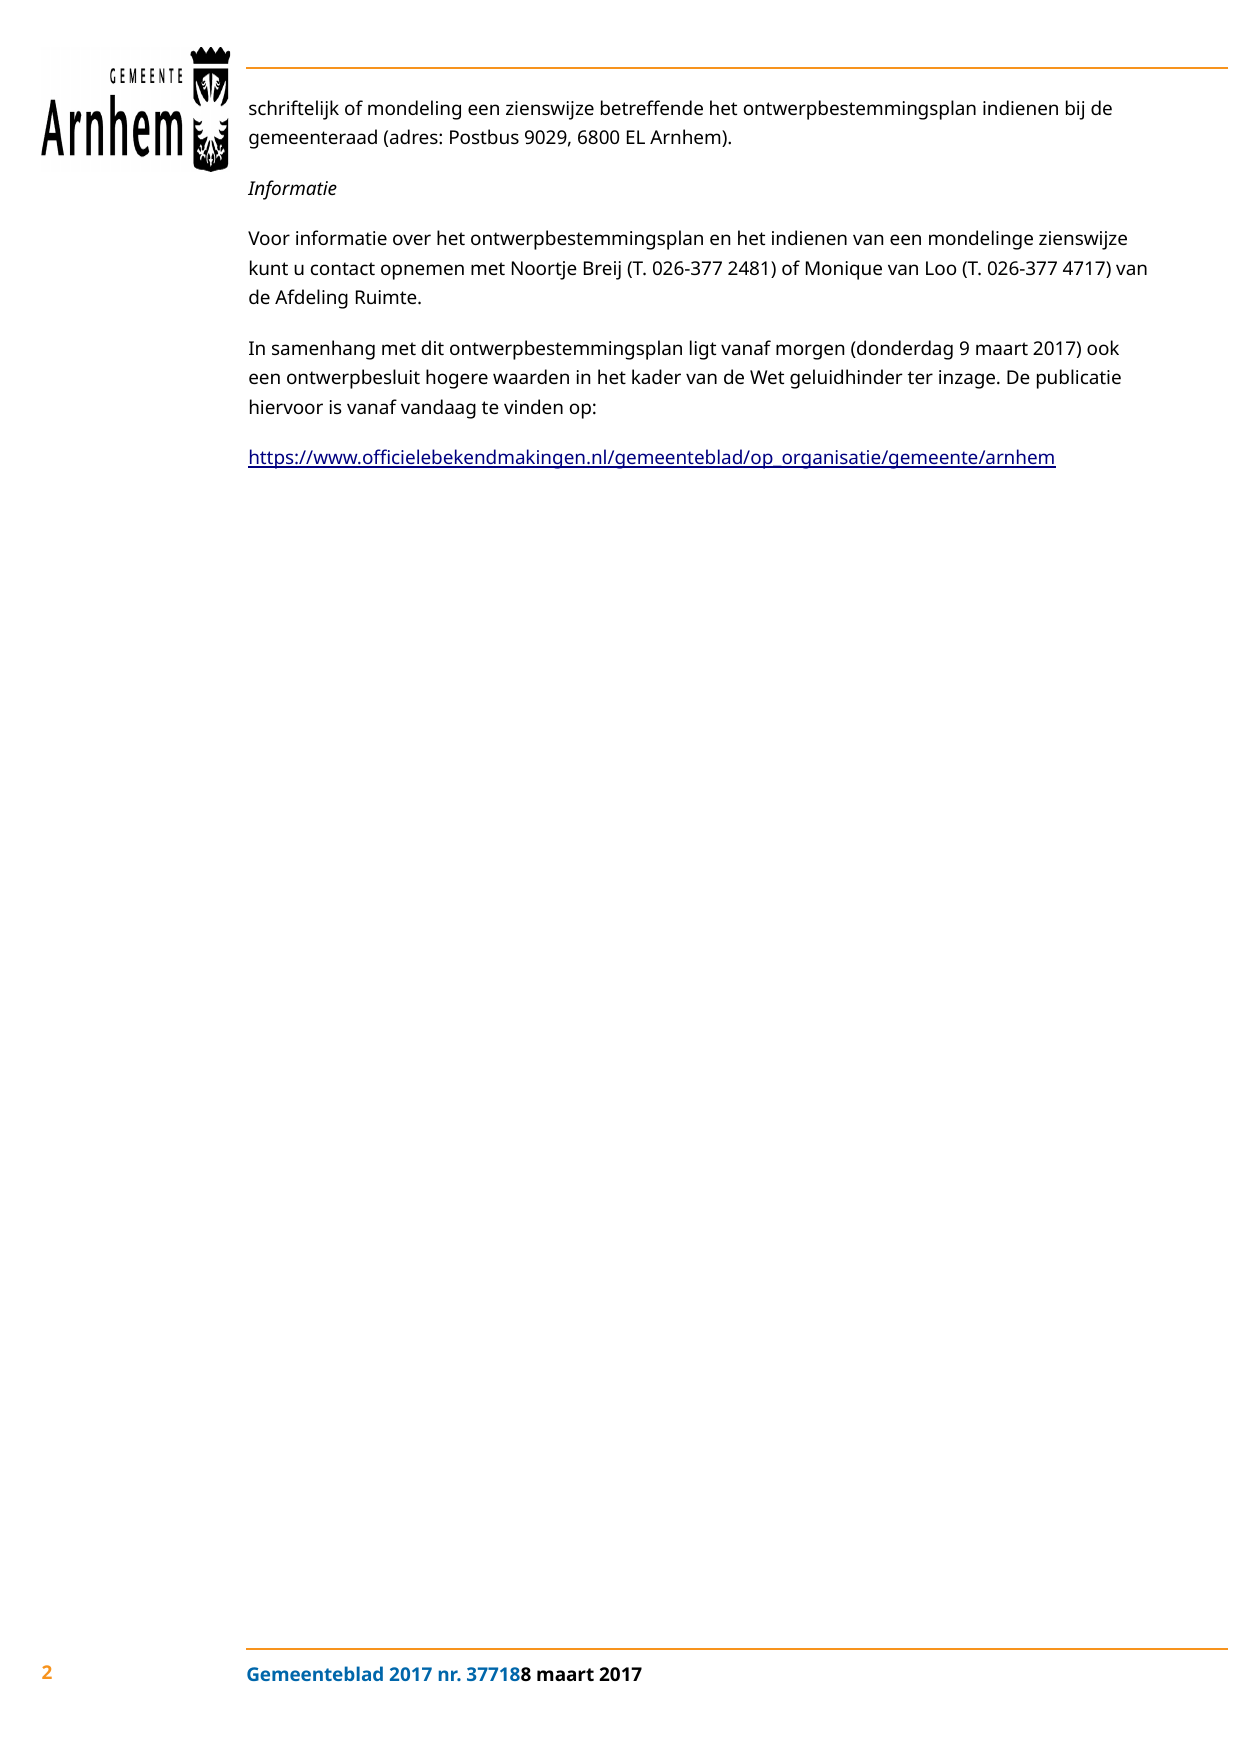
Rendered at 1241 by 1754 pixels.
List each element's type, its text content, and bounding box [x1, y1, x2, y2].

text Voor informatie over het ontwerpbestemmingsplan en het indienen van een mondelinge zienswijze kunt u contact opnemen met Noortje Breij (T. 026-377 2481) of Monique van Loo (T. 026-377 4717) van de Afdeling Ruimte. [248, 225, 1152, 310]
text https://www.officielebekendmakingen.nl/gemeenteblad/op_organisatie/gemeente/arnhem [248, 444, 1152, 470]
text In samenhang met dit ontwerpbestemmingsplan ligt vanaf morgen (donderdag 9 maart 2017) ook een ontwerpbesluit hogere waarden in het kader van de Wet geluidhinder ter inzage. De publicatie hiervoor is vanaf vandaag te vinden op: [248, 335, 1152, 420]
text schriftelijk of mondeling een zienswijze betreffende het ontwerpbestemmingsplan indienen bij de gemeenteraad (adres: Postbus 9029, 6800 EL Arnhem). [248, 95, 1152, 150]
text Informatie [248, 175, 1152, 201]
picture [41, 47, 231, 172]
